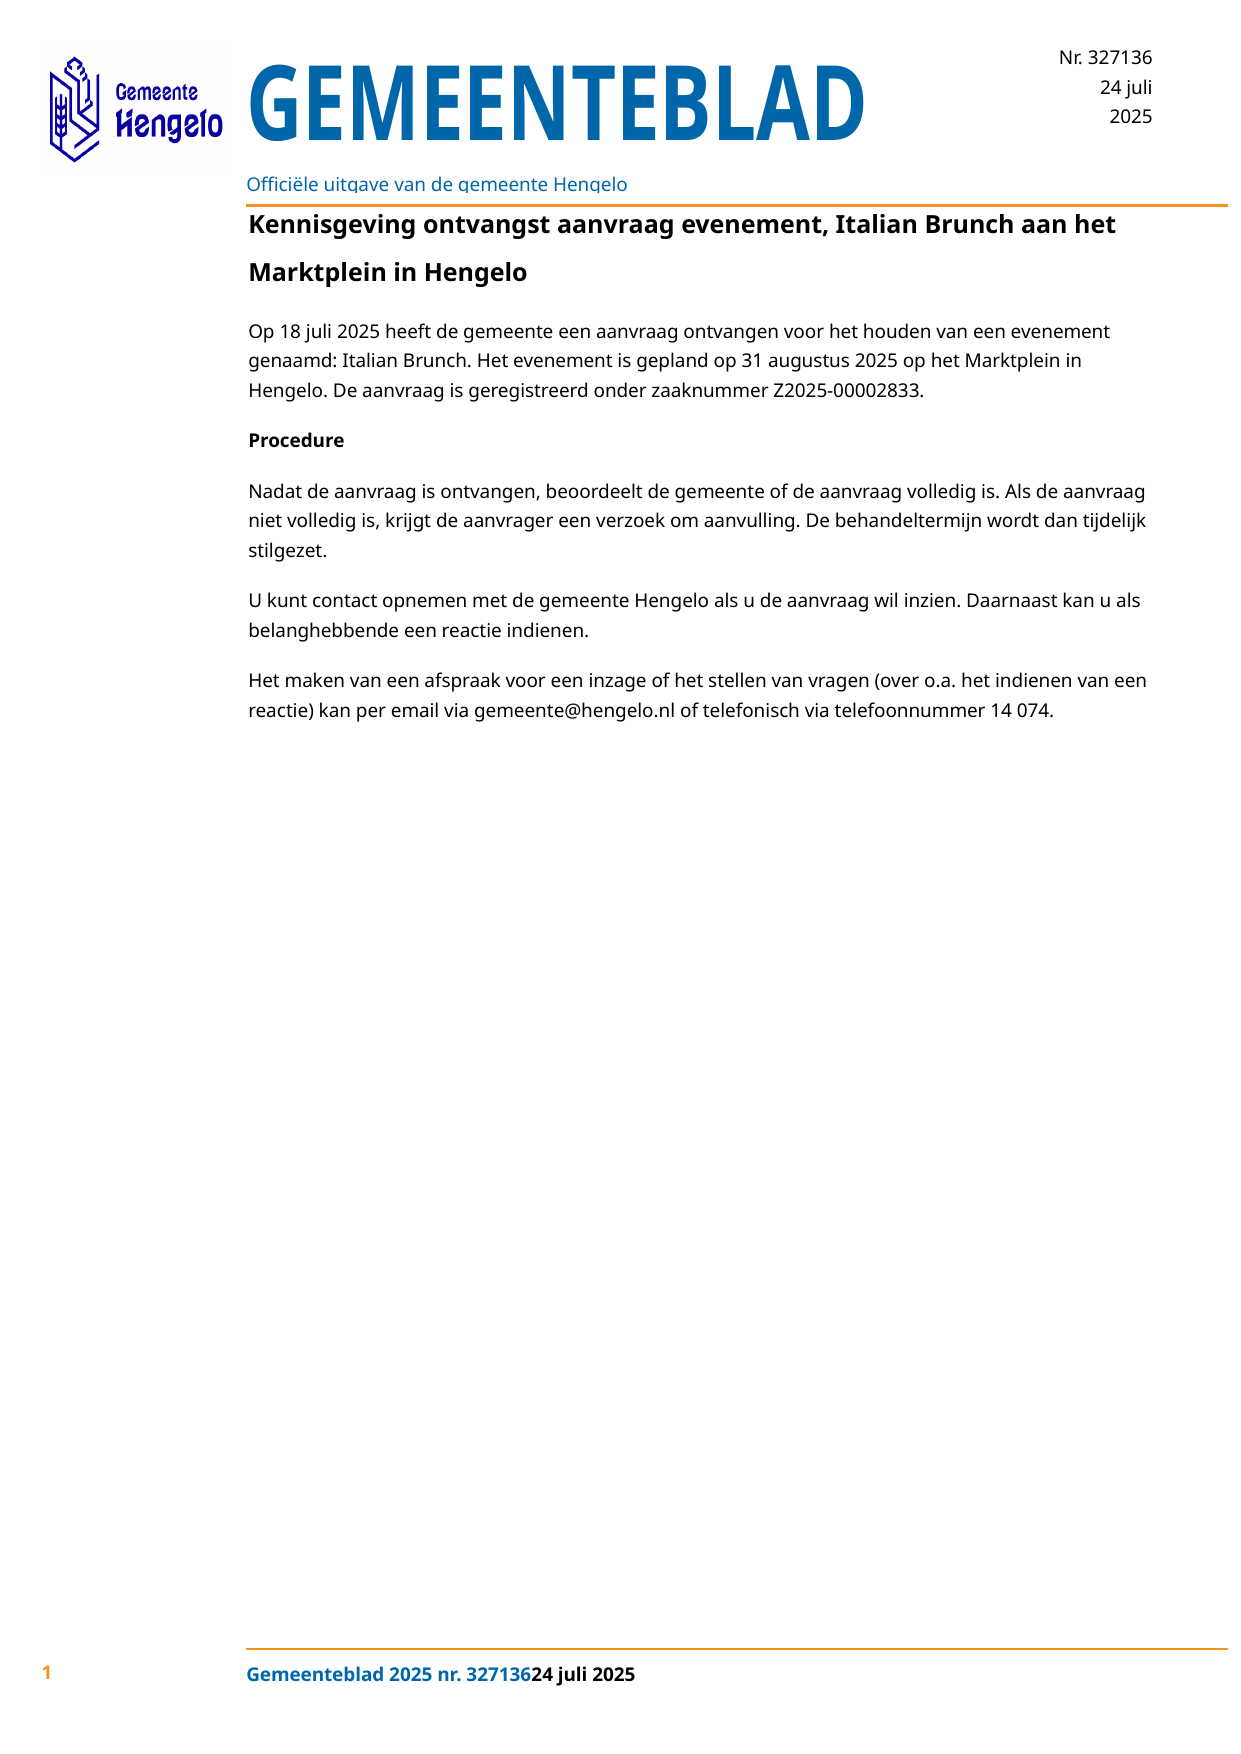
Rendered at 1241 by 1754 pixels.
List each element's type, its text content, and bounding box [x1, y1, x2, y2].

text Op 18 juli 2025 heeft de gemeente een aanvraag ontvangen voor het houden van een evenement genaamd: Italian Brunch. Het evenement is gepland op 31 augustus 2025 op het Marktplein in Hengelo. De aanvraag is geregistreerd onder zaaknummer Z2025-00002833. [248, 318, 1152, 403]
picture [41, 47, 231, 172]
text Nadat de aanvraag is ontvangen, beoordeelt de gemeente of de aanvraag volledig is. Als de aanvraag niet volledig is, krijgt de aanvrager een verzoek om aanvulling. De behandeltermijn wordt dan tijdelijk stilgezet. [248, 478, 1152, 563]
text Het maken van een afspraak voor een inzage of het stellen van vragen (over o.a. het indienen van een reactie) kan per email via gemeente@hengelo.nl of telefonisch via telefoonnummer 14 074. [248, 667, 1152, 723]
text U kunt contact opnemen met de gemeente Hengelo als u de aanvraag wil inzien. Daarnaast kan u als belanghebbende een reactie indienen. [248, 587, 1152, 643]
text Procedure [248, 427, 1152, 453]
text Kennisgeving ontvangst aanvraag evenement, Italian Brunch aan het Marktplein in Hengelo [248, 207, 1152, 288]
